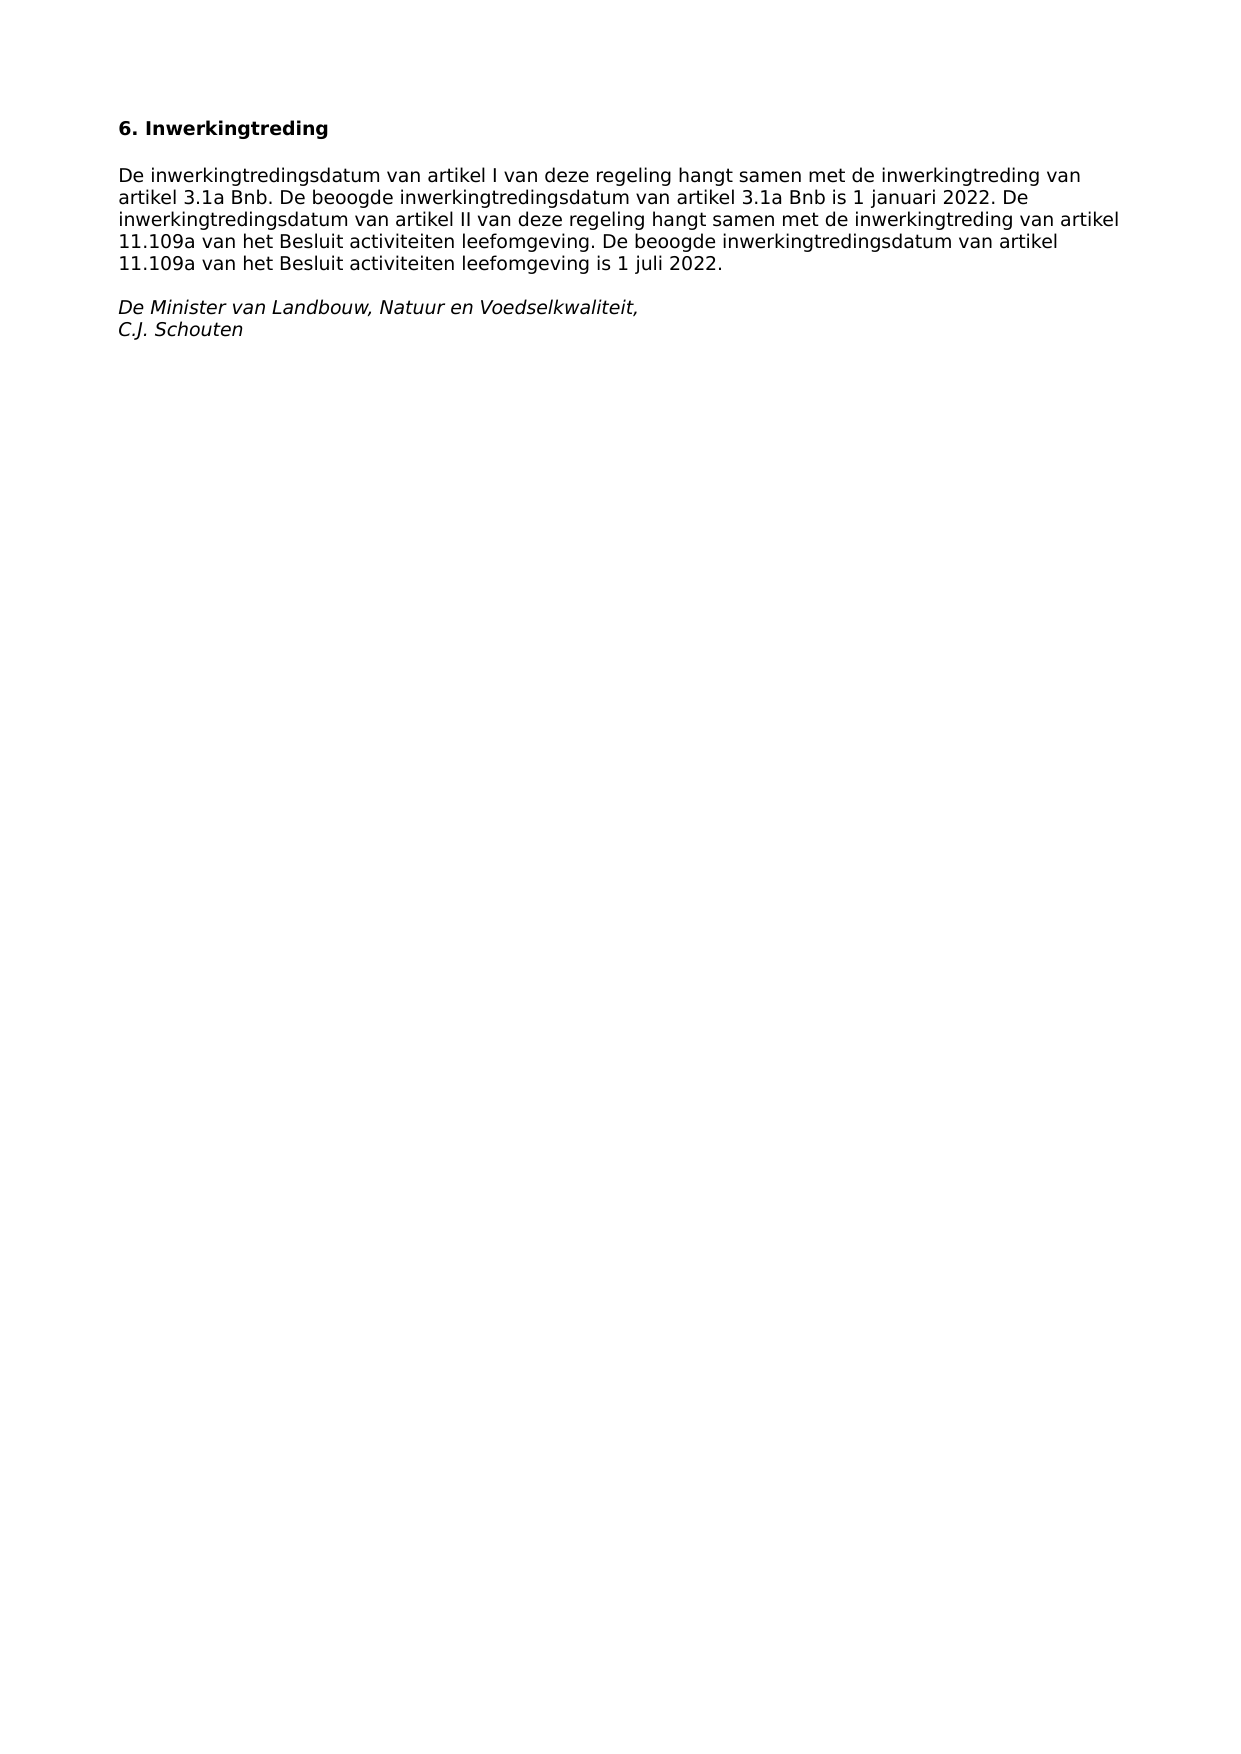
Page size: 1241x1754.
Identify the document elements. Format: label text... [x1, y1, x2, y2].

text De Minister van Landbouw, Natuur en Voedselkwaliteit, C.J. Schouten [118, 297, 1122, 341]
subtitle 6. Inwerkingtreding [118, 118, 1122, 140]
text De inwerkingtredingsdatum van artikel I van deze regeling hangt samen met de inwerkingtreding van artikel 3.1a Bnb. De beoogde inwerkingtredingsdatum van artikel 3.1a Bnb is 1 januari 2022. De inwerkingtredingsdatum van artikel II van deze regeling hangt samen met de inwerkingtreding van artikel 11.109a van het Besluit activiteiten leefomgeving. De beoogde inwerkingtredingsdatum van artikel 11.109a van het Besluit activiteiten leefomgeving is 1 juli 2022. [118, 165, 1122, 275]
